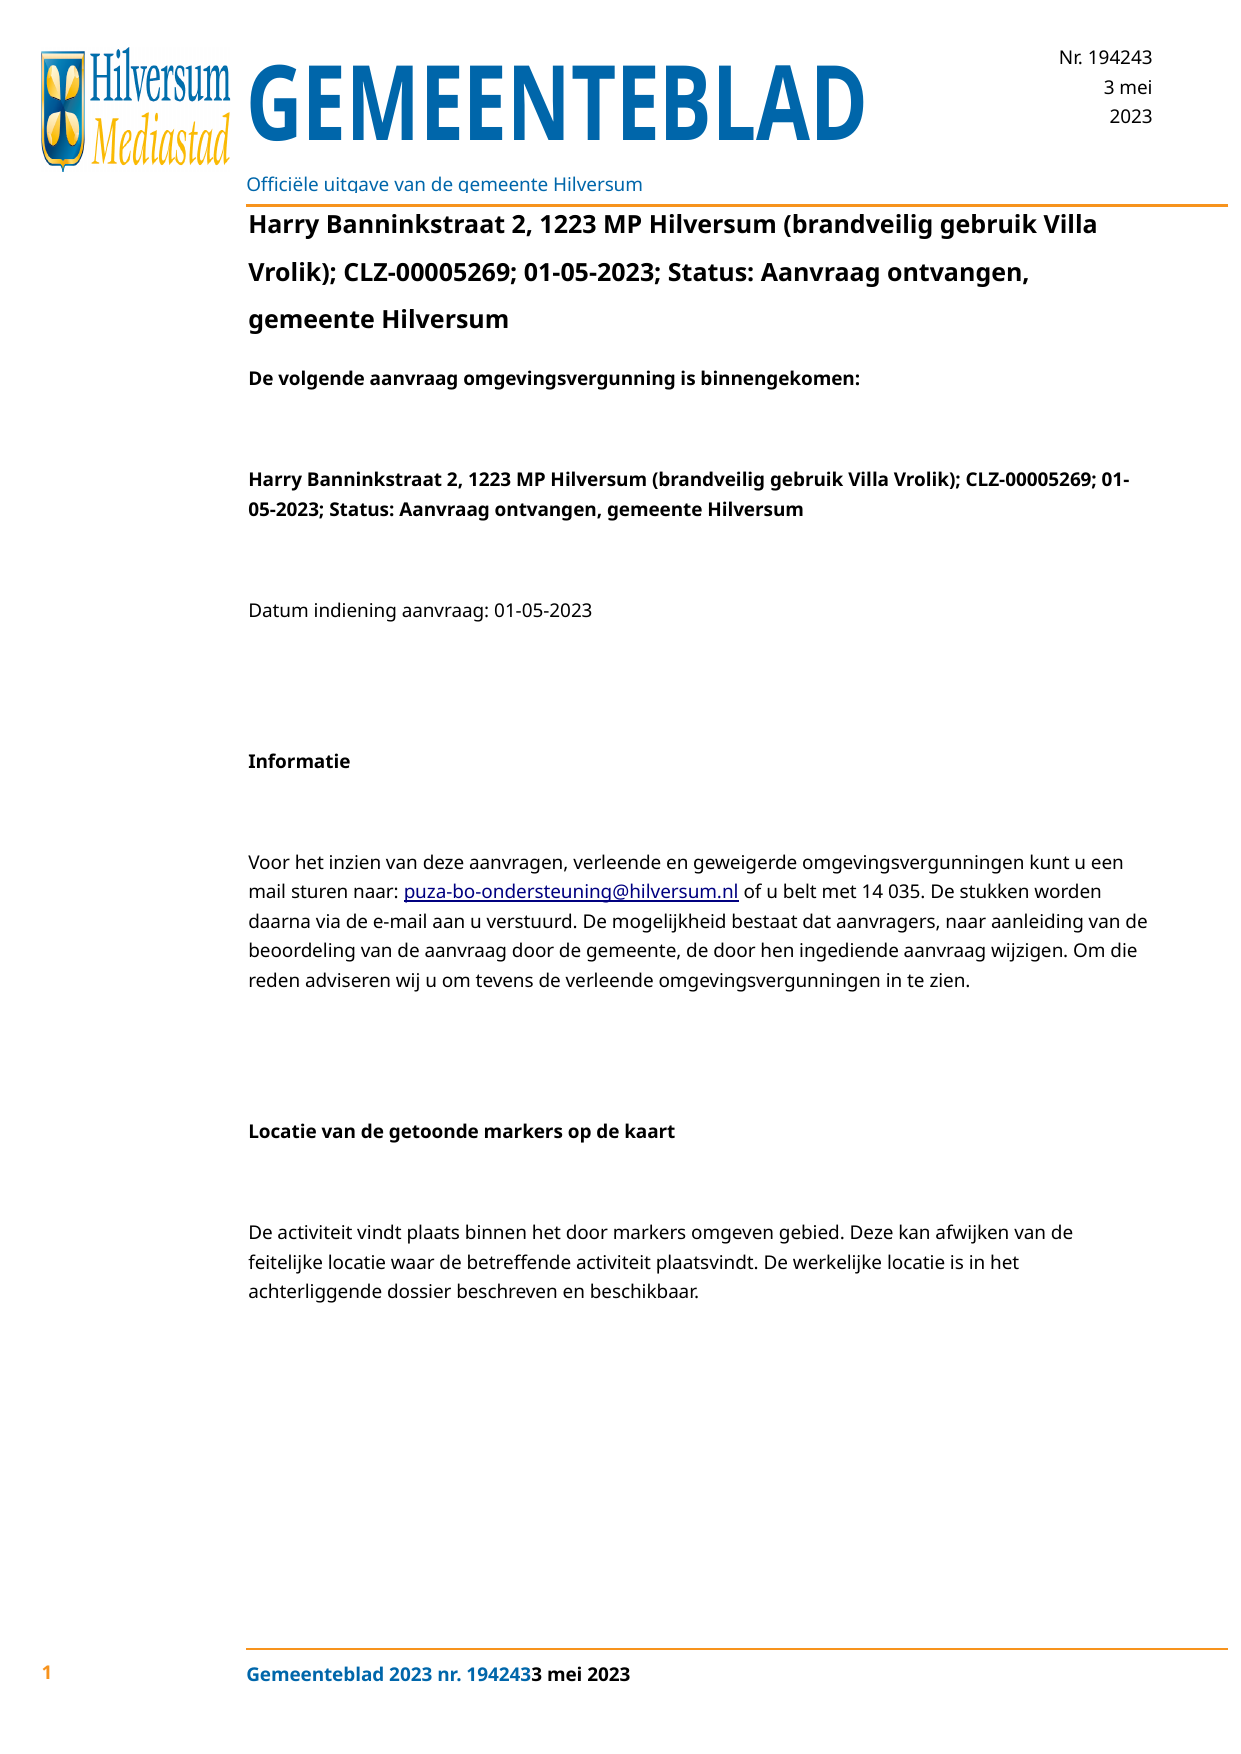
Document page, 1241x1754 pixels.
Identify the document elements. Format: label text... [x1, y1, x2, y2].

picture [41, 47, 231, 172]
text Datum indiening aanvraag: 01-05-2023 [248, 597, 1152, 622]
text Harry Banninkstraat 2, 1223 MP Hilversum (brandveilig gebruik Villa Vrolik); CLZ-00005269; 01-05-2023; Status: Aanvraag ontvangen, gemeente Hilversum [248, 466, 1152, 522]
text Voor het inzien van deze aanvragen, verleende en geweigerde omgevingsvergunningen kunt u een mail sturen naar: puza-bo-ondersteuning@hilversum.nl of u belt met 14 035. De stukken worden daarna via de e-mail aan u verstuurd. De mogelijkheid bestaat dat aanvragers, naar aanleiding van de beoordeling van de aanvraag door de gemeente, de door hen ingediende aanvraag wijzigen. Om die reden adviseren wij u om tevens de verleende omgevingsvergunningen in te zien. [248, 849, 1152, 993]
text De volgende aanvraag omgevingsvergunning is binnengekomen: [248, 366, 1152, 391]
text Harry Banninkstraat 2, 1223 MP Hilversum (brandveilig gebruik Villa Vrolik); CLZ-00005269; 01-05-2023; Status: Aanvraag ontvangen, gemeente Hilversum [248, 207, 1152, 336]
text De activiteit vindt plaats binnen het door markers omgeven gebied. Deze kan afwijken van de feitelijke locatie waar de betreffende activiteit plaatsvindt. De werkelijke locatie is in het achterliggende dossier beschreven en beschikbaar. [248, 1219, 1152, 1304]
text Informatie [248, 748, 1152, 774]
text Locatie van de getoonde markers op de kaart [248, 1118, 1152, 1144]
